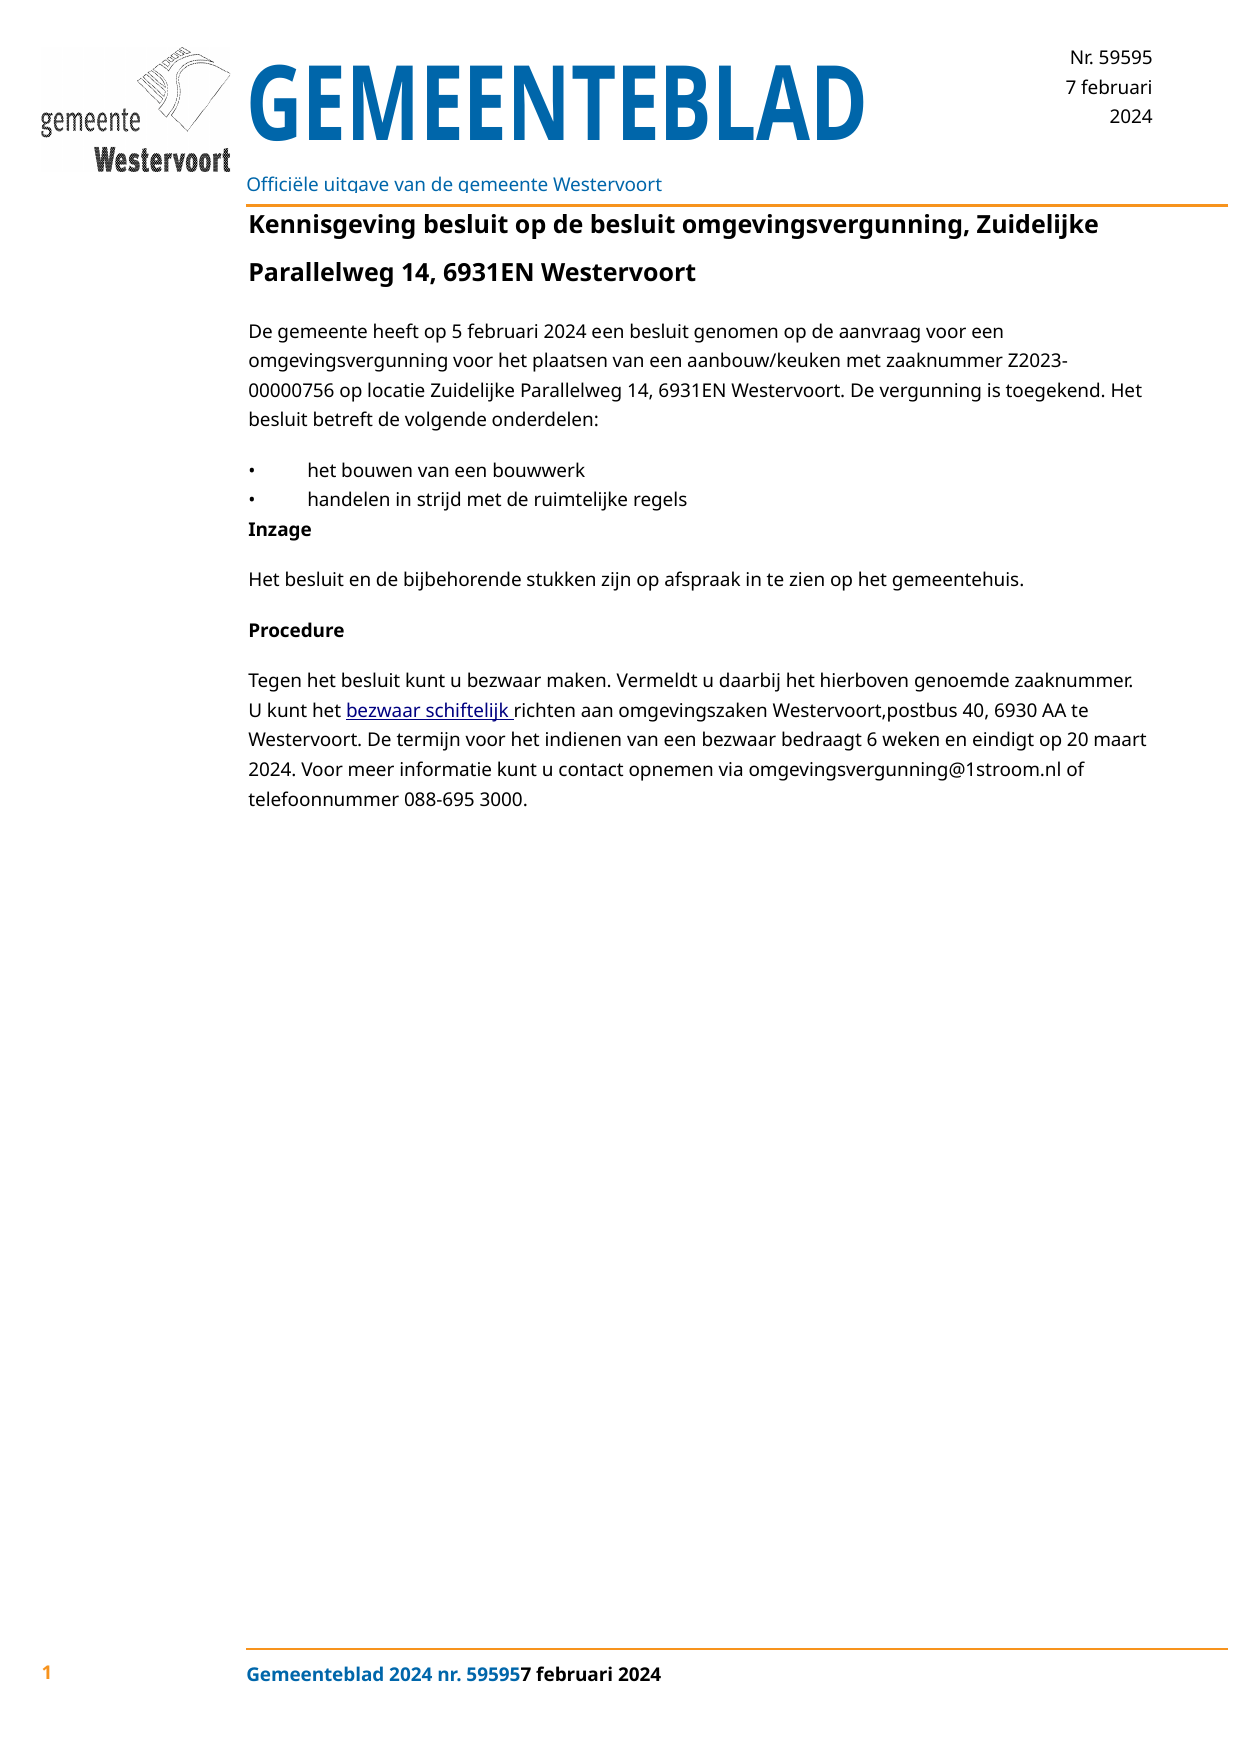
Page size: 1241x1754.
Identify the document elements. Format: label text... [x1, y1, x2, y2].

text De gemeente heeft op 5 februari 2024 een besluit genomen op de aanvraag voor een omgevingsvergunning voor het plaatsen van een aanbouw/keuken met zaaknummer Z2023-00000756 op locatie Zuidelijke Parallelweg 14, 6931EN Westervoort. De vergunning is toegekend. Het besluit betreft de volgende onderdelen: [248, 318, 1152, 432]
text Inzage [248, 516, 1152, 542]
picture [41, 47, 231, 172]
text Kennisgeving besluit op de besluit omgevingsvergunning, Zuidelijke Parallelweg 14, 6931EN Westervoort [248, 207, 1152, 288]
list het bouwen van een bouwwerk [248, 457, 1152, 483]
text Het besluit en de bijbehorende stukken zijn op afspraak in te zien op het gemeentehuis. [248, 567, 1152, 592]
text Procedure [248, 617, 1152, 643]
list handelen in strijd met de ruimtelijke regels [248, 487, 1152, 512]
text Tegen het besluit kunt u bezwaar maken. Vermeldt u daarbij het hierboven genoemde zaaknummer. U kunt het bezwaar schiftelijk richten aan omgevingszaken Westervoort,postbus 40, 6930 AA te Westervoort. De termijn voor het indienen van een bezwaar bedraagt 6 weken en eindigt op 20 maart 2024. Voor meer informatie kunt u contact opnemen via omgevingsvergunning@1stroom.nl of telefoonnummer 088-695 3000. [248, 667, 1152, 812]
